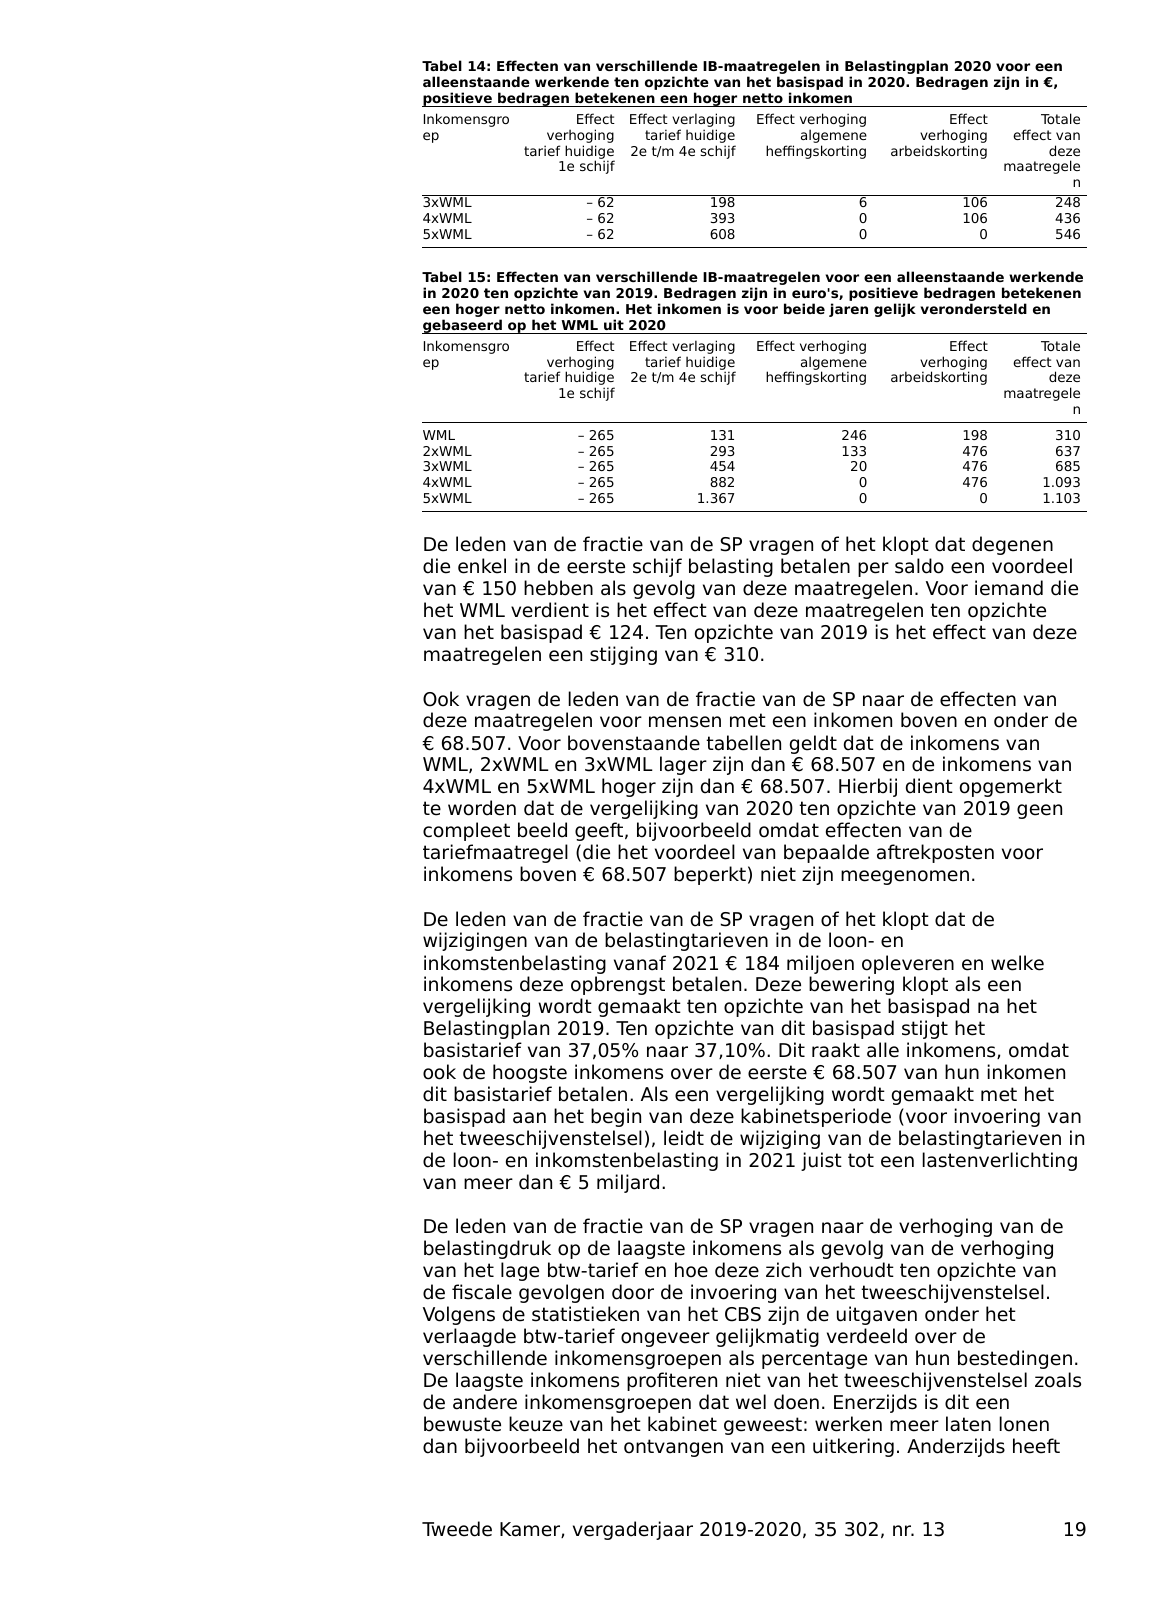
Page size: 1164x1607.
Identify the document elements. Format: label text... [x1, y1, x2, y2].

table_cell 546 [994, 227, 1087, 247]
table_cell 882 [620, 475, 741, 491]
table_cell 1.103 [994, 491, 1087, 511]
table_cell 1.093 [994, 475, 1087, 491]
table_cell 131 [620, 423, 741, 443]
table_cell Effect verhoging arbeidskorting [873, 107, 994, 195]
table_cell Effect verhoging tarief huidige 1e schijf [511, 334, 620, 422]
text De leden van de fractie van de SP vragen of het klopt dat degenen die enkel in de eerste schijf belasting betalen per saldo een voordeel van € 150 hebben als gevolg van deze maatregelen. Voor iemand die het WML verdient is het effect van deze maatregelen ten opzichte van het basispad € 124. Ten opzichte van 2019 is het effect van deze maatregelen een stijging van € 310. [422, 534, 1087, 666]
table_cell – 265 [511, 475, 620, 491]
table_cell Inkomensgroep [422, 107, 511, 195]
table_cell 637 [994, 444, 1087, 459]
table_cell 133 [741, 444, 873, 459]
table_cell 3xWML [422, 459, 511, 475]
table_cell 454 [620, 459, 741, 475]
table_header Tabel 15: Effecten van verschillende IB-maatregelen voor een alleenstaande werkende in 2020 ten opzichte van 2019. Bedragen zijn in euro's, positieve bedragen betekenen een hoger netto inkomen. Het inkomen is voor beide jaren gelijk verondersteld en gebaseerd op het WML uit 2020 [422, 270, 1087, 333]
table_cell – 62 [511, 211, 620, 227]
table_cell Effect verhoging tarief huidige 1e schijf [511, 107, 620, 195]
table_cell 2xWML [422, 444, 511, 459]
table_cell 4xWML [422, 211, 511, 227]
table_cell Effect verhoging algemene heffingskorting [741, 334, 873, 422]
table_cell 608 [620, 227, 741, 247]
table_cell 476 [873, 444, 994, 459]
table_cell – 265 [511, 459, 620, 475]
table_cell WML [422, 423, 511, 443]
table_cell 685 [994, 459, 1087, 475]
table_cell Totale effect van deze maatregelen [994, 334, 1087, 422]
table_cell 293 [620, 444, 741, 459]
table_cell – 265 [511, 491, 620, 511]
table_cell 0 [741, 475, 873, 491]
table_cell 106 [873, 211, 994, 227]
table_cell 248 [994, 196, 1087, 211]
table_cell Effect verlaging tarief huidige 2e t/m 4e schijf [620, 334, 741, 422]
table_cell 3xWML [422, 196, 511, 211]
table_cell – 265 [511, 444, 620, 459]
table_cell 393 [620, 211, 741, 227]
table_cell 310 [994, 423, 1087, 443]
table_cell 0 [873, 227, 994, 247]
text De leden van de fractie van de SP vragen naar de verhoging van de belastingdruk op de laagste inkomens als gevolg van de verhoging van het lage btw-tarief en hoe deze zich verhoudt ten opzichte van de fiscale gevolgen door de invoering van het tweeschijvenstelsel. Volgens de statistieken van het CBS zijn de uitgaven onder het verlaagde btw-tarief ongeveer gelijkmatig verdeeld over de verschillende inkomensgroepen als percentage van hun bestedingen. De laagste inkomens profiteren niet van het tweeschijvenstelsel zoals de andere inkomensgroepen dat wel doen. Enerzijds is dit een bewuste keuze van het kabinet geweest: werken meer laten lonen dan bijvoorbeeld het ontvangen van een uitkering. Anderzijds heeft [422, 1216, 1087, 1458]
table_cell Inkomensgroep [422, 334, 511, 422]
table_cell 198 [620, 196, 741, 211]
table_cell – 62 [511, 196, 620, 211]
table_cell Totale effect van deze maatregelen [994, 107, 1087, 195]
table_cell 0 [873, 491, 994, 511]
text De leden van de fractie van de SP vragen of het klopt dat de wijzigingen van de belastingtarieven in de loon- en inkomstenbelasting vanaf 2021 € 184 miljoen opleveren en welke inkomens deze opbrengst betalen. Deze bewering klopt als een vergelijking wordt gemaakt ten opzichte van het basispad na het Belastingplan 2019. Ten opzichte van dit basispad stijgt het basistarief van 37,05% naar 37,10%. Dit raakt alle inkomens, omdat ook de hoogste inkomens over de eerste € 68.507 van hun inkomen dit basistarief betalen. Als een vergelijking wordt gemaakt met het basispad aan het begin van deze kabinetsperiode (voor invoering van het tweeschijvenstelsel), leidt de wijziging van de belastingtarieven in de loon- en inkomstenbelasting in 2021 juist tot een lastenverlichting van meer dan € 5 miljard. [422, 908, 1087, 1194]
table_cell 198 [873, 423, 994, 443]
table_cell 0 [741, 211, 873, 227]
table_cell Effect verlaging tarief huidige 2e t/m 4e schijf [620, 107, 741, 195]
table_cell 6 [741, 196, 873, 211]
table_cell 20 [741, 459, 873, 475]
table_cell 106 [873, 196, 994, 211]
table_cell – 62 [511, 227, 620, 247]
table_cell 5xWML [422, 491, 511, 511]
table_cell 1.367 [620, 491, 741, 511]
table_cell Effect verhoging arbeidskorting [873, 334, 994, 422]
table_cell 436 [994, 211, 1087, 227]
text Ook vragen de leden van de fractie van de SP naar de effecten van deze maatregelen voor mensen met een inkomen boven en onder de € 68.507. Voor bovenstaande tabellen geldt dat de inkomens van WML, 2xWML en 3xWML lager zijn dan € 68.507 en de inkomens van 4xWML en 5xWML hoger zijn dan € 68.507. Hierbij dient opgemerkt te worden dat de vergelijking van 2020 ten opzichte van 2019 geen compleet beeld geeft, bijvoorbeeld omdat effecten van de tariefmaatregel (die het voordeel van bepaalde aftrekposten voor inkomens boven € 68.507 beperkt) niet zijn meegenomen. [422, 688, 1087, 886]
table_cell 4xWML [422, 475, 511, 491]
table_cell 0 [741, 491, 873, 511]
table_cell – 265 [511, 423, 620, 443]
table_cell 5xWML [422, 227, 511, 247]
table_header Tabel 14: Effecten van verschillende IB-maatregelen in Belastingplan 2020 voor een alleenstaande werkende ten opzichte van het basispad in 2020. Bedragen zijn in €, positieve bedragen betekenen een hoger netto inkomen [422, 59, 1087, 106]
table_cell 476 [873, 475, 994, 491]
table_cell 0 [741, 227, 873, 247]
table_cell 246 [741, 423, 873, 443]
table_cell 476 [873, 459, 994, 475]
table_cell Effect verhoging algemene heffingskorting [741, 107, 873, 195]
